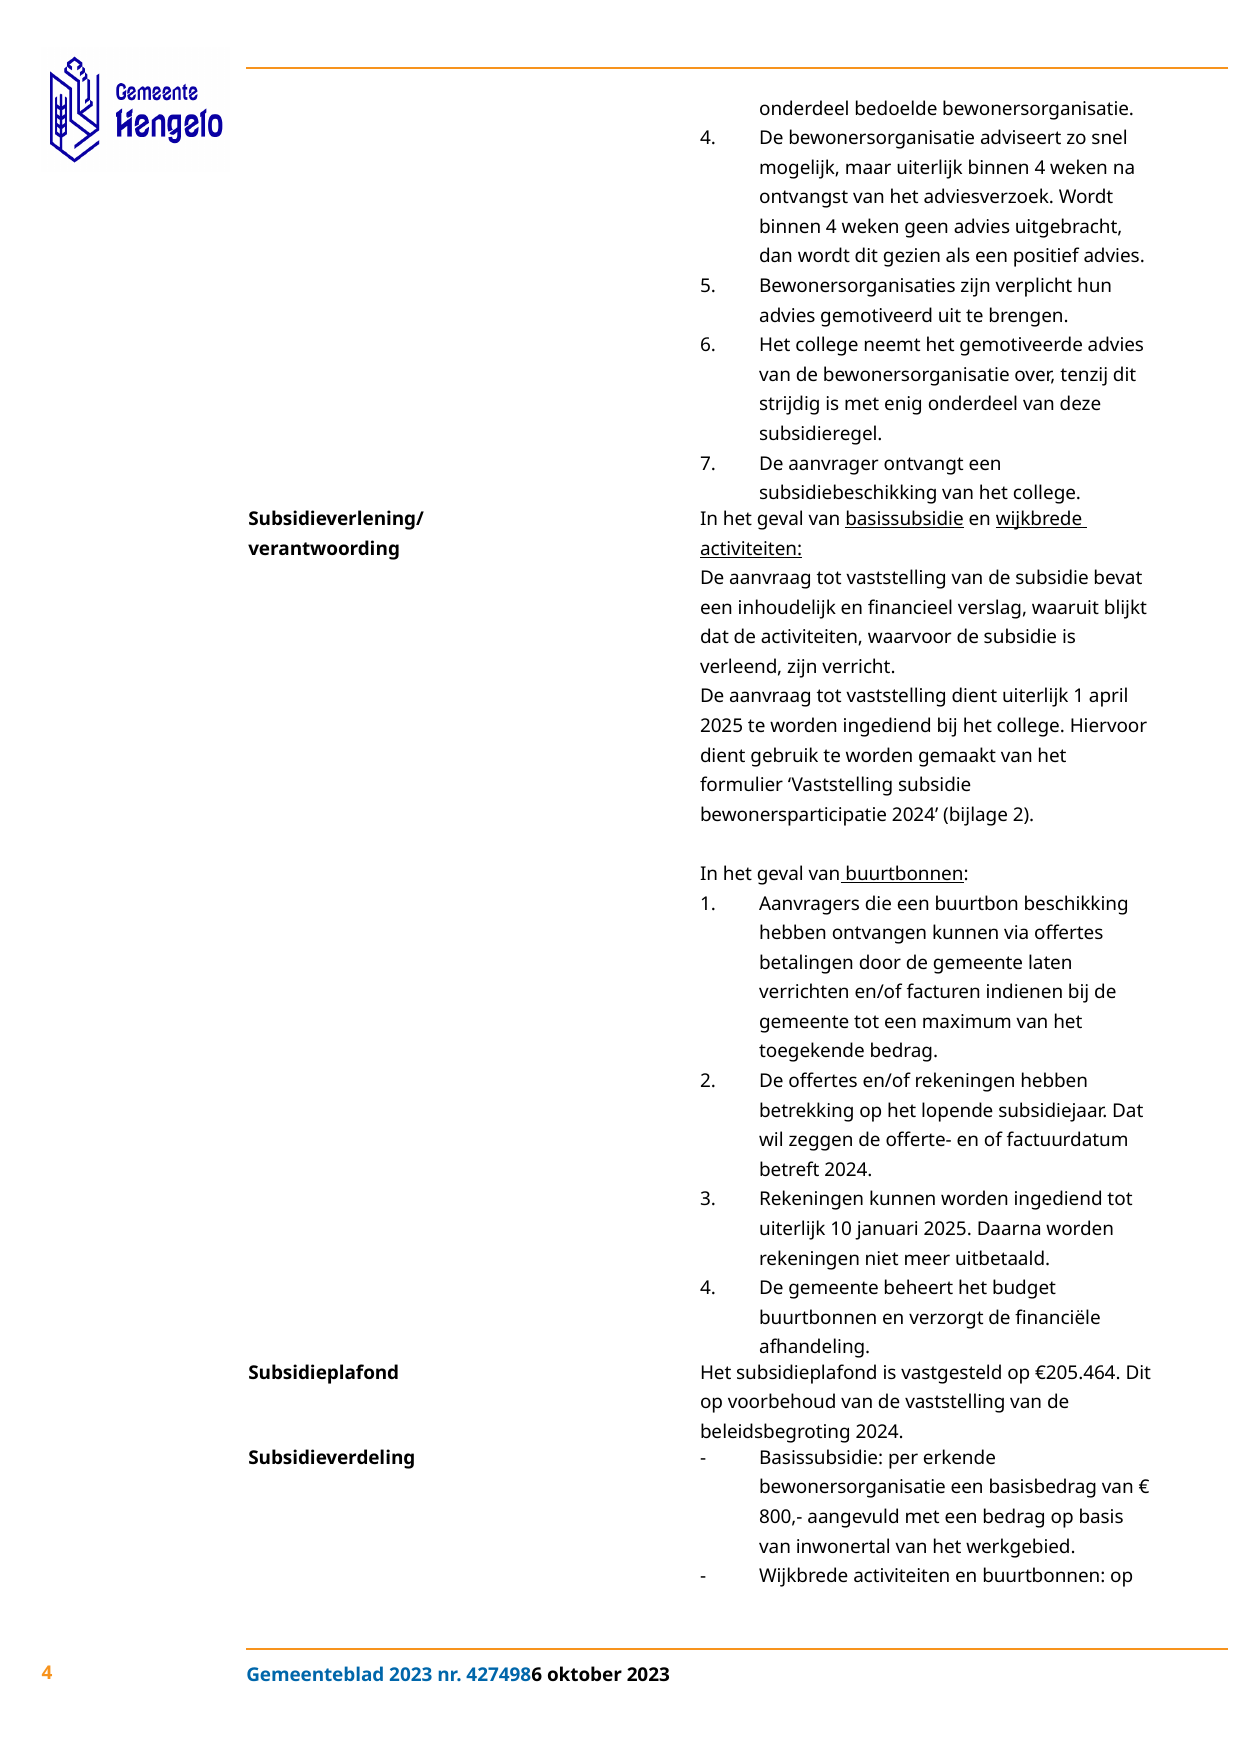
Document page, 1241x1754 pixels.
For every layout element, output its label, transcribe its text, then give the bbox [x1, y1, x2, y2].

table_cell [248, 95, 700, 505]
table_cell Het subsidieplafond is vastgesteld op €205.464. Dit op voorbehoud van de vaststelling van de beleidsbegroting 2024. [700, 1359, 1152, 1444]
table_cell Subsidieverlening/ verantwoording [248, 505, 700, 1359]
table_cell Basissubsidie: per erkende bewonersorganisatie een basisbedrag van € 800,- aangevuld met een bedrag op basis van inwonertal van het werkgebied. Wijkbrede activiteiten en buurtbonnen: op [700, 1444, 1152, 1588]
table_cell In het geval van basissubsidie en wijkbrede activiteiten: De aanvraag tot vaststelling van de subsidie bevat een inhoudelijk en financieel verslag, waaruit blijkt dat de activiteiten, waarvoor de subsidie is verleend, zijn verricht. De aanvraag tot vaststelling dient uiterlijk 1 april 2025 te worden ingediend bij het college. Hiervoor dient gebruik te worden gemaakt van het formulier ‘Vaststelling subsidie bewonersparticipatie 2024’ (bijlage 2). In het geval van buurtbonnen: Aanvragers die een buurtbon beschikking hebben ontvangen kunnen via offertes betalingen door de gemeente laten verrichten en/of facturen indienen bij de gemeente tot een maximum van het toegekende bedrag. De offertes en/of rekeningen hebben betrekking op het lopende subsidiejaar. Dat wil zeggen de offerte- en of factuurdatum betreft 2024. Rekeningen kunnen worden ingediend tot uiterlijk 10 januari 2025. Daarna worden rekeningen niet meer uitbetaald. De gemeente beheert het budget buurtbonnen en verzorgt de financiële afhandeling. [700, 505, 1152, 1359]
picture [41, 47, 231, 172]
table_cell onderdeel bedoelde bewonersorganisatie. De bewonersorganisatie adviseert zo snel mogelijk, maar uiterlijk binnen 4 weken na ontvangst van het adviesverzoek. Wordt binnen 4 weken geen advies uitgebracht, dan wordt dit gezien als een positief advies. Bewonersorganisaties zijn verplicht hun advies gemotiveerd uit te brengen. Het college neemt het gemotiveerde advies van de bewonersorganisatie over, tenzij dit strijdig is met enig onderdeel van deze subsidieregel. De aanvrager ontvangt een subsidiebeschikking van het college. [700, 95, 1152, 505]
table_cell Subsidieplafond [248, 1359, 700, 1444]
table_cell Subsidieverdeling [248, 1444, 700, 1588]
